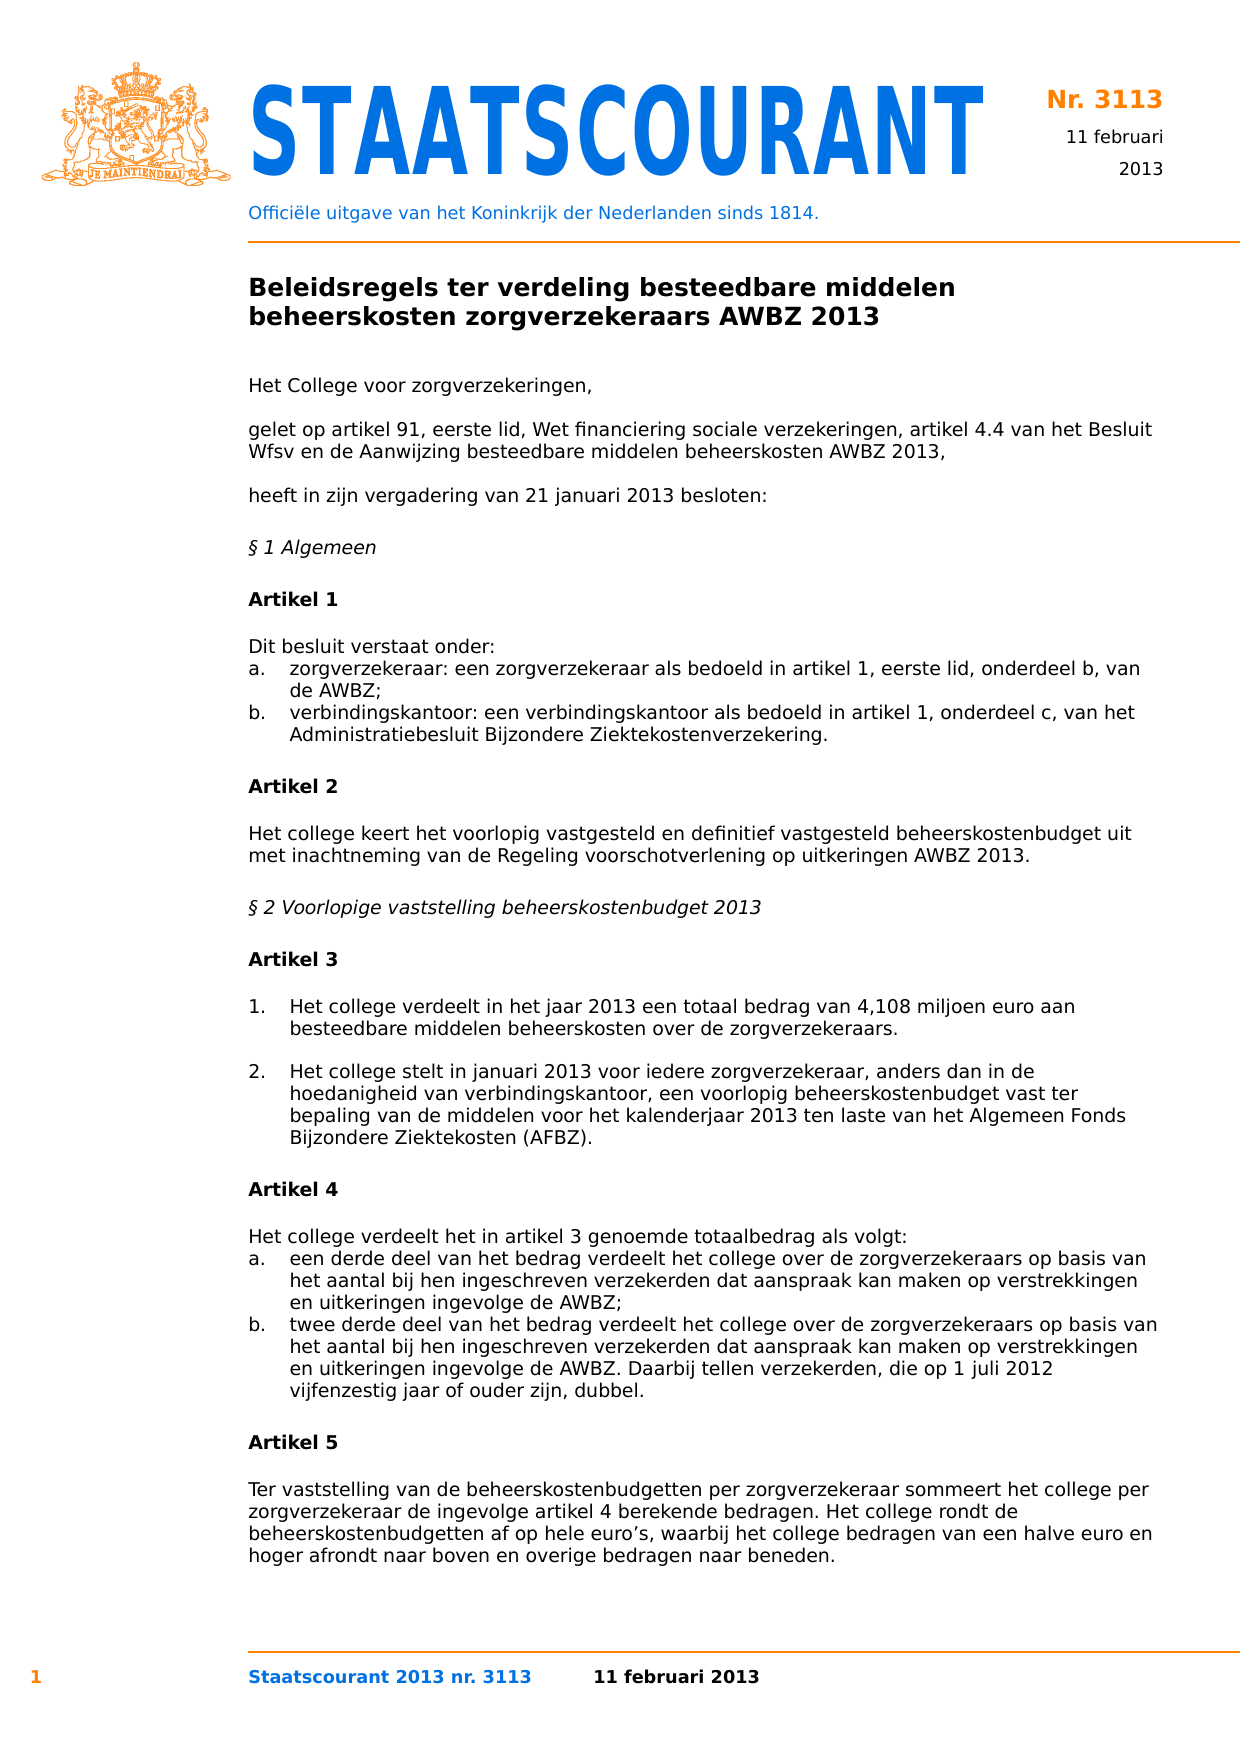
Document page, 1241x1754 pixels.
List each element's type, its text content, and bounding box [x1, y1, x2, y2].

subtitle Beleidsregels ter verdeling besteedbare middelen beheerskosten zorgverzekeraars AWBZ 2013 [248, 273, 1163, 331]
text 2. Het college stelt in januari 2013 voor iedere zorgverzekeraar, anders dan in de hoedanigheid van verbindingskantoor, een voorlopig beheerskostenbudget vast ter bepaling van de middelen voor het kalenderjaar 2013 ten laste van het Algemeen Fonds Bijzondere Ziektekosten (AFBZ). [248, 1061, 1163, 1149]
table_header STAATSCOURANT [248, 62, 998, 203]
text Het college verdeelt het in artikel 3 genoemde totaalbedrag als volgt: [248, 1226, 1163, 1248]
table_header Nr. 3113 [998, 62, 1240, 121]
subtitle Artikel 5 [248, 1432, 1163, 1454]
table_cell Officiële uitgave van het Koninkrijk der Nederlanden sinds 1814. [248, 203, 1240, 241]
subtitle Artikel 2 [248, 776, 1163, 798]
text 1. Het college verdeelt in het jaar 2013 een totaal bedrag van 4,108 miljoen euro aan besteedbare middelen beheerskosten over de zorgverzekeraars. [248, 996, 1163, 1039]
text Het college keert het voorlopig vastgesteld en definitief vastgesteld beheerskostenbudget uit met inachtneming van de Regeling voorschotverlening op uitkeringen AWBZ 2013. [248, 823, 1163, 867]
subtitle § 2 Voorlopige vaststelling beheerskostenbudget 2013 [248, 897, 1163, 918]
subtitle Artikel 1 [248, 589, 1163, 611]
text b. twee derde deel van het bedrag verdeelt het college over de zorgverzekeraars op basis van het aantal bij hen ingeschreven verzekerden dat aanspraak kan maken op verstrekkingen en uitkeringen ingevolge de AWBZ. Daarbij tellen verzekerden, die op 1 juli 2012 vijfenzestig jaar of ouder zijn, dubbel. [248, 1314, 1163, 1402]
subtitle Artikel 4 [248, 1179, 1163, 1201]
table_header [25, 62, 248, 241]
text Dit besluit verstaat onder: [248, 636, 1163, 658]
subtitle § 1 Algemeen [248, 537, 1163, 559]
subtitle Artikel 3 [248, 948, 1163, 971]
text Ter vaststelling van de beheerskostenbudgetten per zorgverzekeraar sommeert het college per zorgverzekeraar de ingevolge artikel 4 berekende bedragen. Het college rondt de beheerskostenbudgetten af op hele euro’s, waarbij het college bedragen van een halve euro en hoger afrondt naar boven en overige bedragen naar beneden. [248, 1479, 1163, 1567]
text b. verbindingskantoor: een verbindingskantoor als bedoeld in artikel 1, onderdeel c, van het Administratiebesluit Bijzondere Ziektekostenverzekering. [248, 702, 1163, 746]
text a. een derde deel van het bedrag verdeelt het college over de zorgverzekeraars op basis van het aantal bij hen ingeschreven verzekerden dat aanspraak kan maken op verstrekkingen en uitkeringen ingevolge de AWBZ; [248, 1248, 1163, 1314]
text a. zorgverzekeraar: een zorgverzekeraar als bedoeld in artikel 1, eerste lid, onderdeel b, van de AWBZ; [248, 658, 1163, 702]
table_cell 2013 [998, 153, 1240, 203]
text Het College voor zorgverzekeringen, [248, 375, 1163, 397]
text heeft in zijn vergadering van 21 januari 2013 besloten: [248, 485, 1163, 507]
table_cell 11 februari [998, 121, 1240, 153]
text gelet op artikel 91, eerste lid, Wet financiering sociale verzekeringen, artikel 4.4 van het Besluit Wfsv en de Aanwijzing besteedbare middelen beheerskosten AWBZ 2013, [248, 419, 1163, 463]
picture [41, 62, 231, 186]
